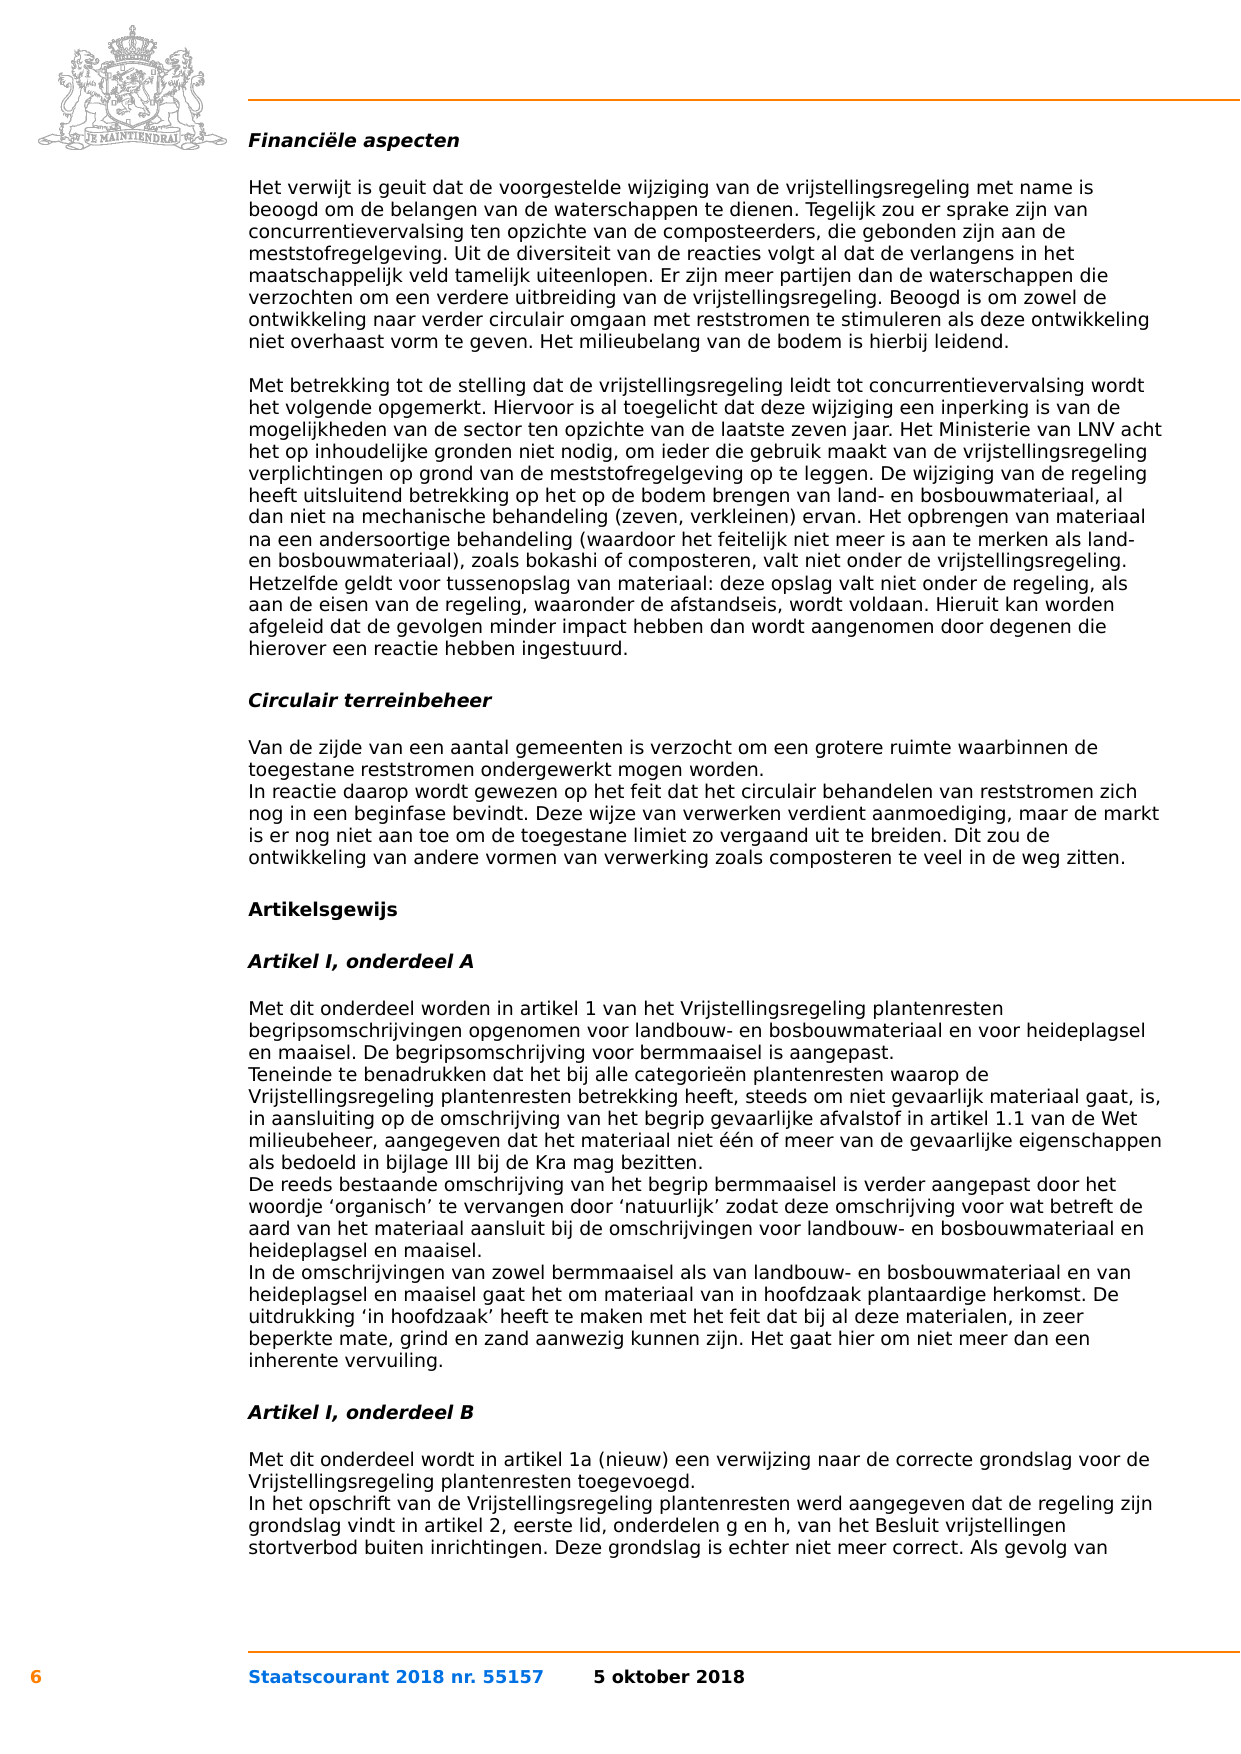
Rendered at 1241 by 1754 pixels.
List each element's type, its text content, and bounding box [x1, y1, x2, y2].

text In reactie daarop wordt gewezen op het feit dat het circulair behandelen van reststromen zich nog in een beginfase bevindt. Deze wijze van verwerken verdient aanmoediging, maar de markt is er nog niet aan toe om de toegestane limiet zo vergaand uit te breiden. Dit zou de ontwikkeling van andere vormen van verwerking zoals composteren te veel in de weg zitten. [248, 781, 1163, 869]
text Met betrekking tot de stelling dat de vrijstellingsregeling leidt tot concurrentievervalsing wordt het volgende opgemerkt. Hiervoor is al toegelicht dat deze wijziging een inperking is van de mogelijkheden van de sector ten opzichte van de laatste zeven jaar. Het Ministerie van LNV acht het op inhoudelijke gronden niet nodig, om ieder die gebruik maakt van de vrijstellingsregeling verplichtingen op grond van de meststofregelgeving op te leggen. De wijziging van de regeling heeft uitsluitend betrekking op het op de bodem brengen van land- en bosbouwmateriaal, al dan niet na mechanische behandeling (zeven, verkleinen) ervan. Het opbrengen van materiaal na een andersoortige behandeling (waardoor het feitelijk niet meer is aan te merken als land- en bosbouwmateriaal), zoals bokashi of composteren, valt niet onder de vrijstellingsregeling. Hetzelfde geldt voor tussenopslag van materiaal: deze opslag valt niet onder de regeling, als aan de eisen van de regeling, waaronder de afstandseis, wordt voldaan. Hieruit kan worden afgeleid dat de gevolgen minder impact hebben dan wordt aangenomen door degenen die hierover een reactie hebben ingestuurd. [248, 374, 1163, 660]
text De reeds bestaande omschrijving van het begrip bermmaaisel is verder aangepast door het woordje ‘organisch’ te vervangen door ‘natuurlijk’ zodat deze omschrijving voor wat betreft de aard van het materiaal aansluit bij de omschrijvingen voor landbouw- en bosbouwmateriaal en heideplagsel en maaisel. [248, 1174, 1163, 1262]
text Teneinde te benadrukken dat het bij alle categorieën plantenresten waarop de Vrijstellingsregeling plantenresten betrekking heeft, steeds om niet gevaarlijk materiaal gaat, is, in aansluiting op de omschrijving van het begrip gevaarlijke afvalstof in artikel 1.1 van de Wet milieubeheer, aangegeven dat het materiaal niet één of meer van de gevaarlijke eigenschappen als bedoeld in bijlage III bij de Kra mag bezitten. [248, 1064, 1163, 1174]
text In het opschrift van de Vrijstellingsregeling plantenresten werd aangegeven dat de regeling zijn grondslag vindt in artikel 2, eerste lid, onderdelen g en h, van het Besluit vrijstellingen stortverbod buiten inrichtingen. Deze grondslag is echter niet meer correct. Als gevolg van [248, 1493, 1163, 1559]
picture [38, 25, 227, 150]
text In de omschrijvingen van zowel bermmaaisel als van landbouw- en bosbouwmateriaal en van heideplagsel en maaisel gaat het om materiaal van in hoofdzaak plantaardige herkomst. De uitdrukking ‘in hoofdzaak’ heeft te maken met het feit dat bij al deze materialen, in zeer beperkte mate, grind en zand aanwezig kunnen zijn. Het gaat hier om niet meer dan een inherente vervuiling. [248, 1262, 1163, 1372]
text Met dit onderdeel wordt in artikel 1a (nieuw) een verwijzing naar de correcte grondslag voor de Vrijstellingsregeling plantenresten toegevoegd. [248, 1449, 1163, 1493]
subtitle Artikelsgewijs [248, 899, 1163, 921]
text Met dit onderdeel worden in artikel 1 van het Vrijstellingsregeling plantenresten begripsomschrijvingen opgenomen voor landbouw- en bosbouwmateriaal en voor heideplagsel en maaisel. De begripsomschrijving voor bermmaaisel is aangepast. [248, 998, 1163, 1064]
subtitle Financiële aspecten [248, 130, 1163, 152]
subtitle Circulair terreinbeheer [248, 690, 1163, 712]
text Van de zijde van een aantal gemeenten is verzocht om een grotere ruimte waarbinnen de toegestane reststromen ondergewerkt mogen worden. [248, 737, 1163, 781]
text Het verwijt is geuit dat de voorgestelde wijziging van de vrijstellingsregeling met name is beoogd om de belangen van de waterschappen te dienen. Tegelijk zou er sprake zijn van concurrentievervalsing ten opzichte van de composteerders, die gebonden zijn aan de meststofregelgeving. Uit de diversiteit van de reacties volgt al dat de verlangens in het maatschappelijk veld tamelijk uiteenlopen. Er zijn meer partijen dan de waterschappen die verzochten om een verdere uitbreiding van de vrijstellingsregeling. Beoogd is om zowel de ontwikkeling naar verder circulair omgaan met reststromen te stimuleren als deze ontwikkeling niet overhaast vorm te geven. Het milieubelang van de bodem is hierbij leidend. [248, 177, 1163, 353]
subtitle Artikel I, onderdeel A [248, 951, 1163, 973]
subtitle Artikel I, onderdeel B [248, 1402, 1163, 1424]
